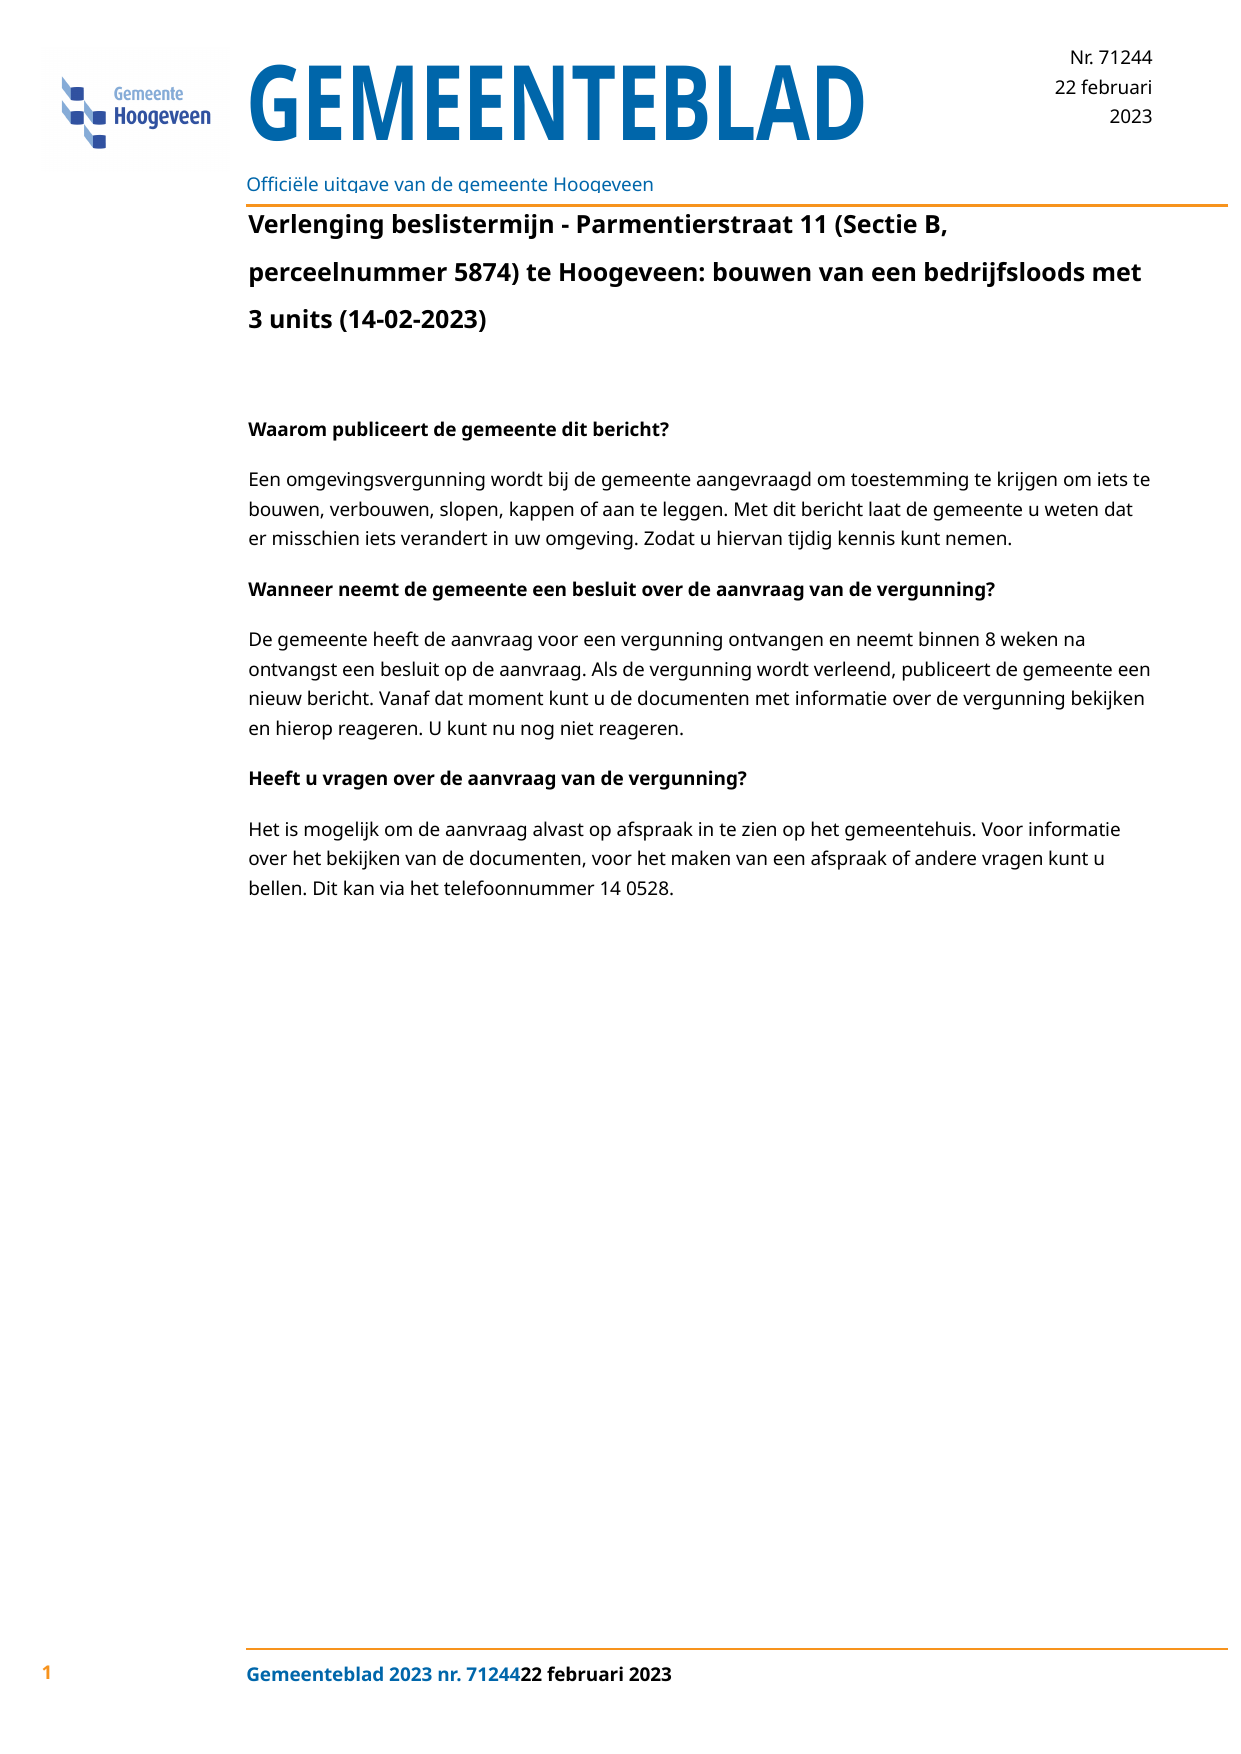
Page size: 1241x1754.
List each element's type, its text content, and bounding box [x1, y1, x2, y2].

text Wanneer neemt de gemeente een besluit over de aanvraag van de vergunning? [248, 576, 1152, 602]
text Verlenging beslistermijn - Parmentierstraat 11 (Sectie B, perceelnummer 5874) te Hoogeveen: bouwen van een bedrijfsloods met 3 units (14-02-2023) [248, 207, 1152, 336]
text De gemeente heeft de aanvraag voor een vergunning ontvangen en neemt binnen 8 weken na ontvangst een besluit op de aanvraag. Als de vergunning wordt verleend, publiceert de gemeente een nieuw bericht. Vanaf dat moment kunt u de documenten met informatie over de vergunning bekijken en hierop reageren. U kunt nu nog niet reageren. [248, 626, 1152, 741]
text Heeft u vragen over de aanvraag van de vergunning? [248, 766, 1152, 791]
text Waarom publiceert de gemeente dit bericht? [248, 416, 1152, 442]
picture [41, 47, 231, 172]
text Het is mogelijk om de aanvraag alvast op afspraak in te zien op het gemeentehuis. Voor informatie over het bekijken van de documenten, voor het maken van een afspraak of andere vragen kunt u bellen. Dit kan via het telefoonnummer 14 0528. [248, 816, 1152, 901]
text Een omgevingsvergunning wordt bij de gemeente aangevraagd om toestemming te krijgen om iets te bouwen, verbouwen, slopen, kappen of aan te leggen. Met dit bericht laat de gemeente u weten dat er misschien iets verandert in uw omgeving. Zodat u hiervan tijdig kennis kunt nemen. [248, 466, 1152, 551]
